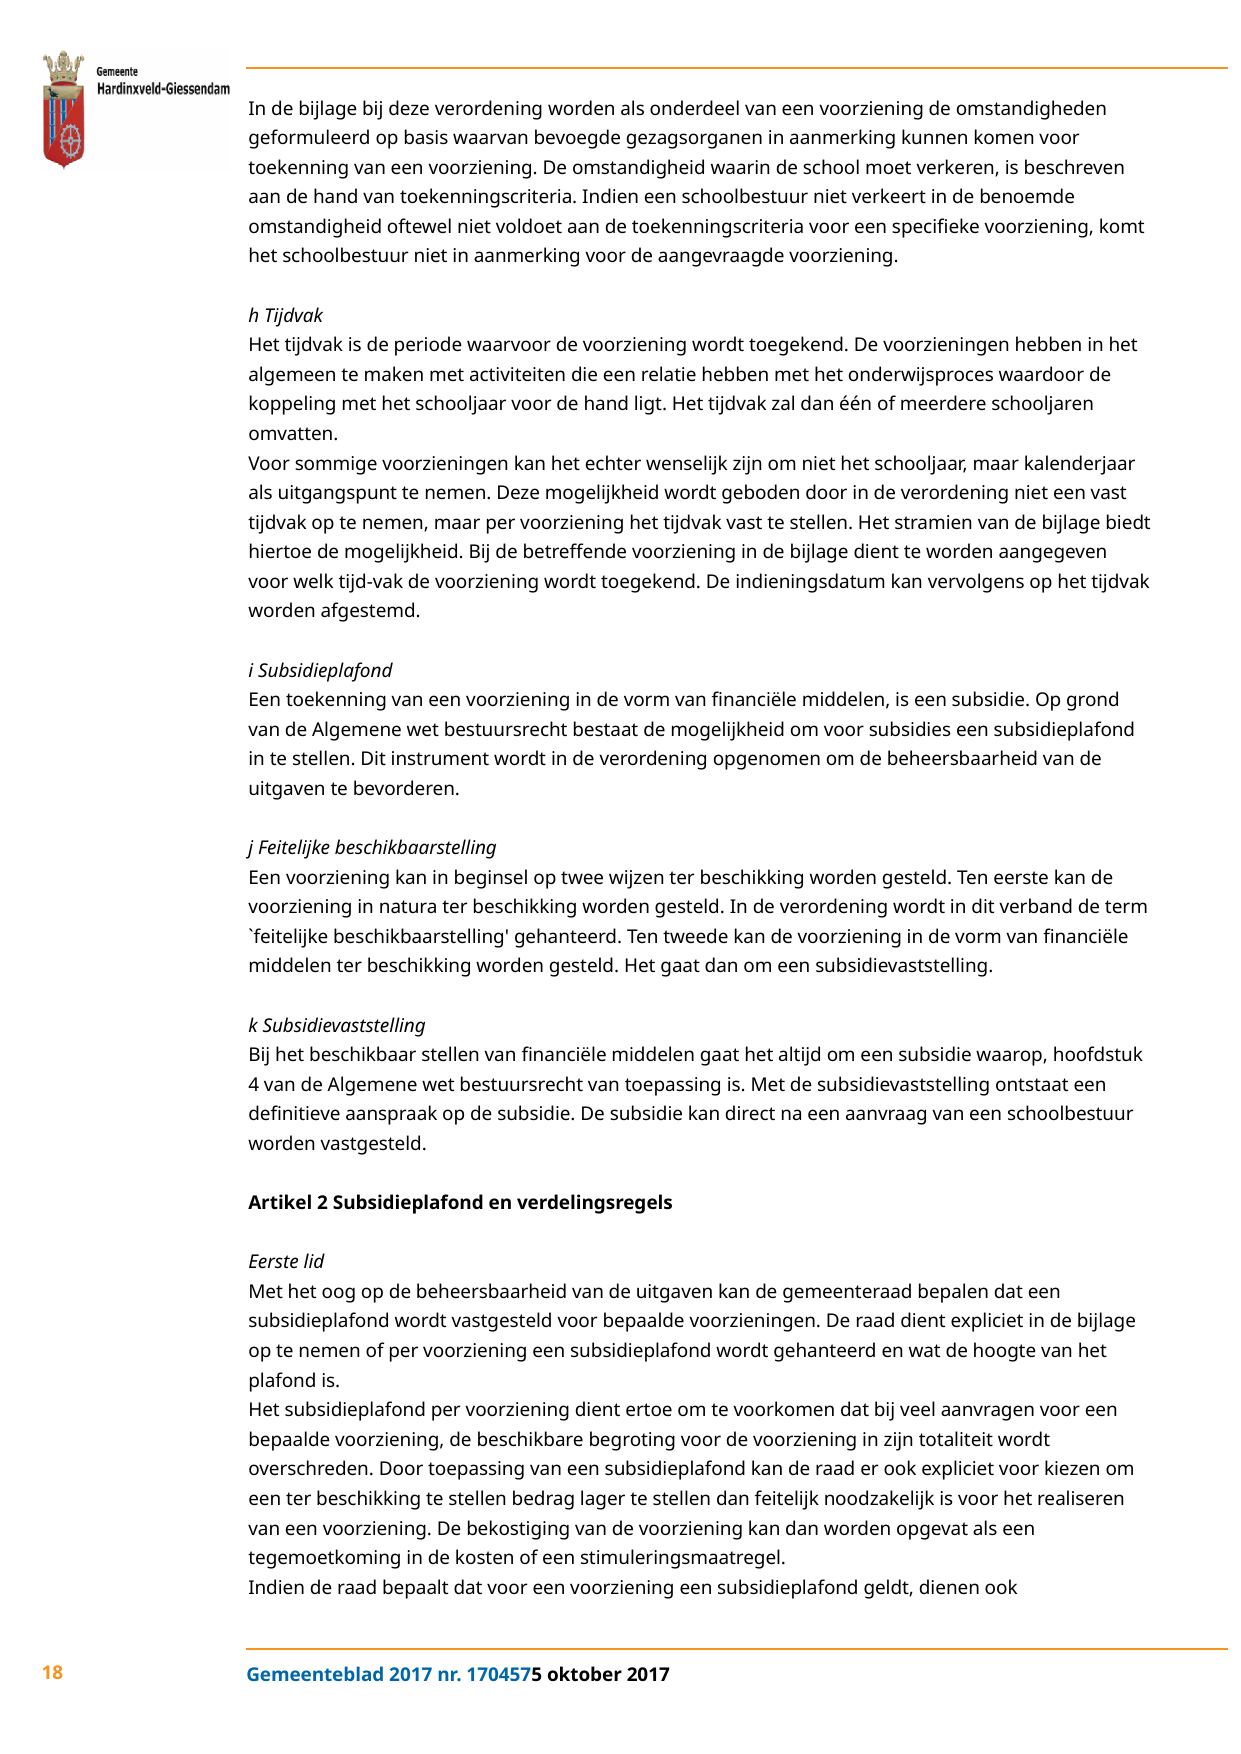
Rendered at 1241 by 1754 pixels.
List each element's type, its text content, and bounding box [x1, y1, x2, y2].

text Met het oog op de beheersbaarheid van de uitgaven kan de gemeenteraad bepalen dat een subsidieplafond wordt vastgesteld voor bepaalde voorzieningen. De raad dient expliciet in de bijlage op te nemen of per voorziening een subsidieplafond wordt gehanteerd en wat de hoogte van het plafond is. [248, 1278, 1152, 1393]
text i Subsidieplafond [248, 657, 1152, 683]
text Een voorziening kan in beginsel op twee wijzen ter beschikking worden gesteld. Ten eerste kan de voorziening in natura ter beschikking worden gesteld. In de verordening wordt in dit verband de term `feitelijke beschikbaarstelling' gehanteerd. Ten tweede kan de voorziening in de vorm van financiële middelen ter beschikking worden gesteld. Het gaat dan om een subsidievaststelling. [248, 864, 1152, 978]
text Voor sommige voorzieningen kan het echter wenselijk zijn om niet het schooljaar, maar kalenderjaar als uitgangspunt te nemen. Deze mogelijkheid wordt geboden door in de verordening niet een vast tijdvak op te nemen, maar per voorziening het tijdvak vast te stellen. Het stramien van de bijlage biedt hiertoe de mogelijkheid. Bij de betreffende voorziening in de bijlage dient te worden aangegeven voor welk tijd-vak de voorziening wordt toegekend. De indieningsdatum kan vervolgens op het tijdvak worden afgestemd. [248, 450, 1152, 623]
text Het subsidieplafond per voorziening dient ertoe om te voorkomen dat bij veel aanvragen voor een bepaalde voorziening, de beschikbare begroting voor de voorziening in zijn totaliteit wordt overschreden. Door toepassing van een subsidieplafond kan de raad er ook expliciet voor kiezen om een ter beschikking te stellen bedrag lager te stellen dan feitelijk noodzakelijk is voor het realiseren van een voorziening. De bekostiging van de voorziening kan dan worden opgevat als een tegemoetkoming in de kosten of een stimuleringsmaatregel. [248, 1396, 1152, 1570]
text In de bijlage bij deze verordening worden als onderdeel van een voorziening de omstandigheden geformuleerd op basis waarvan bevoegde gezagsorganen in aanmerking kunnen komen voor toekenning van een voorziening. De omstandigheid waarin de school moet verkeren, is beschreven aan de hand van toekenningscriteria. Indien een schoolbestuur niet verkeert in de benoemde omstandigheid oftewel niet voldoet aan de toekenningscriteria voor een specifieke voorziening, komt het schoolbestuur niet in aanmerking voor de aangevraagde voorziening. [248, 95, 1152, 268]
text Een toekenning van een voorziening in de vorm van financiële middelen, is een subsidie. Op grond van de Algemene wet bestuursrecht bestaat de mogelijkheid om voor subsidies een subsidieplafond in te stellen. Dit instrument wordt in de verordening opgenomen om de beheersbaarheid van de uitgaven te bevorderen. [248, 686, 1152, 801]
text Indien de raad bepaalt dat voor een voorziening een subsidieplafond geldt, dienen ook [248, 1574, 1152, 1600]
text Eerste lid [248, 1248, 1152, 1274]
text Het tijdvak is de periode waarvoor de voorziening wordt toegekend. De voorzieningen hebben in het algemeen te maken met activiteiten die een relatie hebben met het onderwijsproces waardoor de koppeling met het schooljaar voor de hand ligt. Het tijdvak zal dan één of meerdere schooljaren omvatten. [248, 331, 1152, 446]
text h Tijdvak [248, 302, 1152, 328]
picture [41, 47, 231, 172]
text k Subsidievaststelling [248, 1012, 1152, 1038]
text Bij het beschikbaar stellen van financiële middelen gaat het altijd om een subsidie waarop, hoofdstuk 4 van de Algemene wet bestuursrecht van toepassing is. Met de subsidievaststelling ontstaat een definitieve aanspraak op de subsidie. De subsidie kan direct na een aanvraag van een schoolbestuur worden vastgesteld. [248, 1041, 1152, 1156]
text j Feitelijke beschikbaarstelling [248, 834, 1152, 860]
text Artikel 2 Subsidieplafond en verdelingsregels [248, 1189, 1152, 1215]
